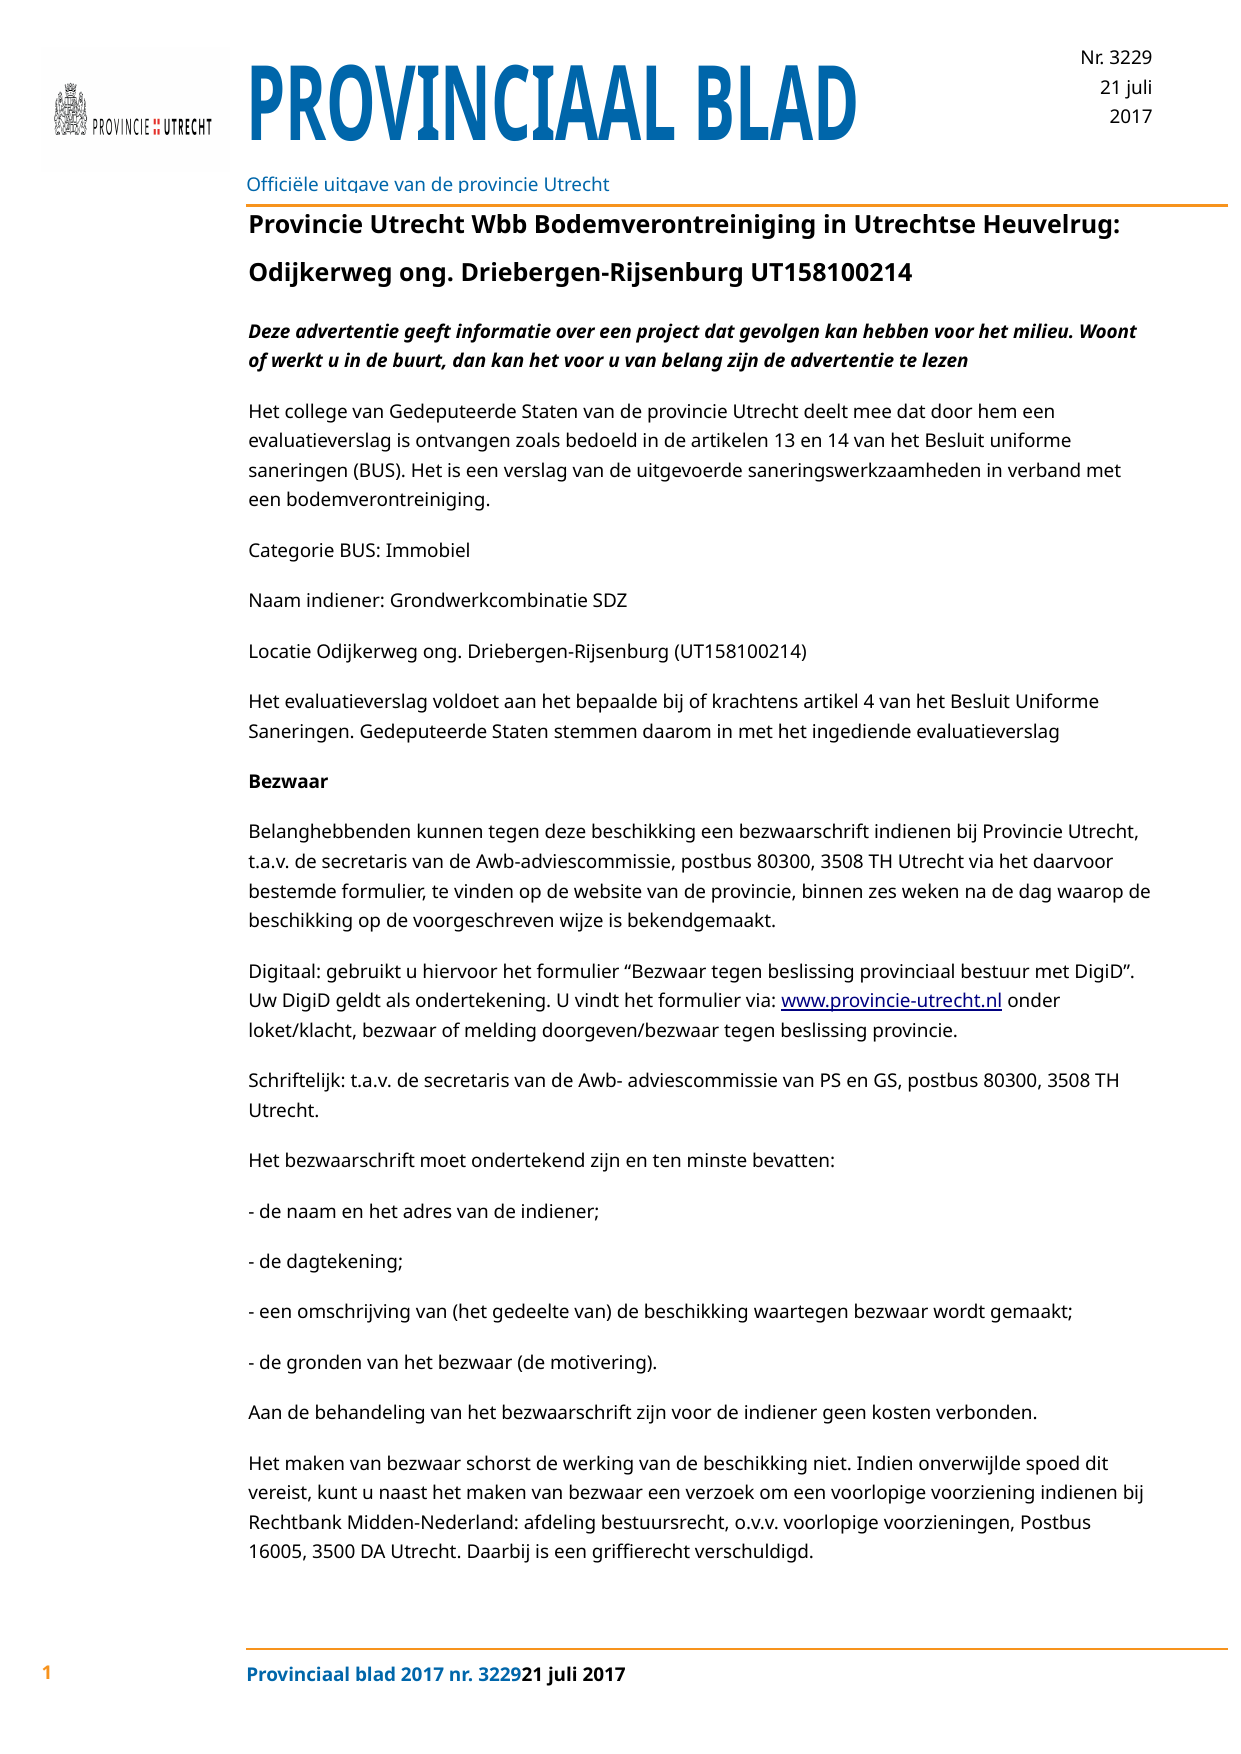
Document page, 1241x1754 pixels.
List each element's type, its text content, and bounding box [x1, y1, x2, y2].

text Bezwaar [248, 768, 1152, 794]
text Het bezwaarschrift moet ondertekend zijn en ten minste bevatten: [248, 1147, 1152, 1173]
text - de naam en het adres van de indiener; [248, 1198, 1152, 1224]
text Digitaal: gebruikt u hiervoor het formulier “Bezwaar tegen beslissing provinciaal bestuur met DigiD”. Uw DigiD geldt als ondertekening. U vindt het formulier via: www.provincie-utrecht.nl onder loket/klacht, bezwaar of melding doorgeven/bezwaar tegen beslissing provincie. [248, 958, 1152, 1043]
text Het maken van bezwaar schorst de werking van de beschikking niet. Indien onverwijlde spoed dit vereist, kunt u naast het maken van bezwaar een verzoek om een voorlopige voorziening indienen bij Rechtbank Midden-Nederland: afdeling bestuursrecht, o.v.v. voorlopige voorzieningen, Postbus 16005, 3500 DA Utrecht. Daarbij is een griffierecht verschuldigd. [248, 1450, 1152, 1564]
text Schriftelijk: t.a.v. de secretaris van de Awb- adviescommissie van PS en GS, postbus 80300, 3508 TH Utrecht. [248, 1067, 1152, 1123]
text - de dagtekening; [248, 1248, 1152, 1274]
text Locatie Odijkerweg ong. Driebergen-Rijsenburg (UT158100214) [248, 638, 1152, 664]
text Provincie Utrecht Wbb Bodemverontreiniging in Utrechtse Heuvelrug: Odijkerweg ong. Driebergen-Rijsenburg UT158100214 [248, 207, 1152, 288]
text Categorie BUS: Immobiel [248, 537, 1152, 563]
text - de gronden van het bezwaar (de motivering). [248, 1349, 1152, 1375]
text Naam indiener: Grondwerkcombinatie SDZ [248, 587, 1152, 613]
text Het college van Gedeputeerde Staten van de provincie Utrecht deelt mee dat door hem een evaluatieverslag is ontvangen zoals bedoeld in de artikelen 13 en 14 van het Besluit uniforme saneringen (BUS). Het is een verslag van de uitgevoerde saneringswerkzaamheden in verband met een bodemverontreiniging. [248, 398, 1152, 512]
text Deze advertentie geeft informatie over een project dat gevolgen kan hebben voor het milieu. Woont of werkt u in de buurt, dan kan het voor u van belang zijn de advertentie te lezen [248, 318, 1152, 373]
text Het evaluatieverslag voldoet aan het bepaalde bij of krachtens artikel 4 van het Besluit Uniforme Saneringen. Gedeputeerde Staten stemmen daarom in met het ingediende evaluatieverslag [248, 688, 1152, 744]
text Belanghebbenden kunnen tegen deze beschikking een bezwaarschrift indienen bij Provincie Utrecht, t.a.v. de secretaris van de Awb-adviescommissie, postbus 80300, 3508 TH Utrecht via het daarvoor bestemde formulier, te vinden op de website van de provincie, binnen zes weken na de dag waarop de beschikking op de voorgeschreven wijze is bekendgemaakt. [248, 819, 1152, 933]
text Aan de behandeling van het bezwaarschrift zijn voor de indiener geen kosten verbonden. [248, 1399, 1152, 1425]
picture [41, 47, 231, 172]
text - een omschrijving van (het gedeelte van) de beschikking waartegen bezwaar wordt gemaakt; [248, 1299, 1152, 1324]
